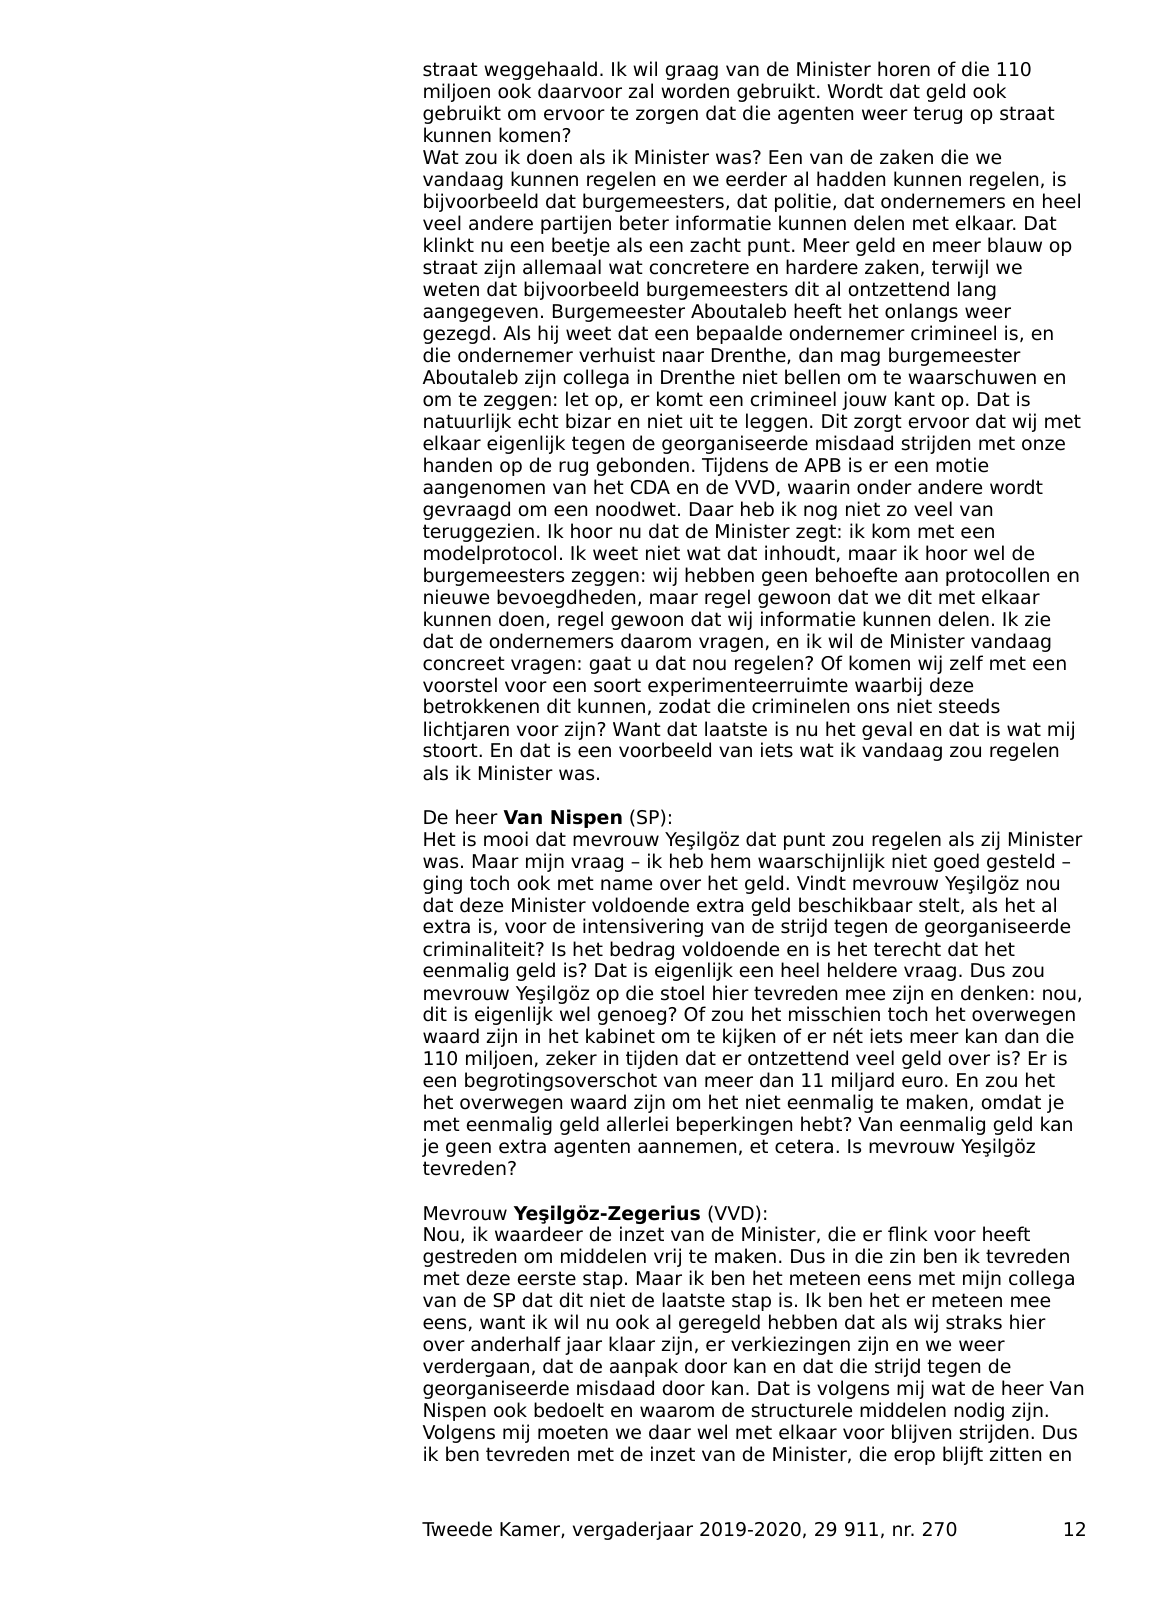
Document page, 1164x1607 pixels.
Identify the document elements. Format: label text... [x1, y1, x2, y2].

text Nou, ik waardeer de inzet van de Minister, die er flink voor heeft gestreden om middelen vrij te maken. Dus in die zin ben ik tevreden met deze eerste stap. Maar ik ben het meteen eens met mijn collega van de SP dat dit niet de laatste stap is. Ik ben het er meteen mee eens, want ik wil nu ook al geregeld hebben dat als wij straks hier over anderhalf jaar klaar zijn, er verkiezingen zijn en we weer verdergaan, dat de aanpak door kan en dat die strijd tegen de georganiseerde misdaad door kan. Dat is volgens mij wat de heer Van Nispen ook bedoelt en waarom de structurele middelen nodig zijn. Volgens mij moeten we daar wel met elkaar voor blijven strijden. Dus ik ben tevreden met de inzet van de Minister, die erop blijft zitten en [422, 1224, 1087, 1466]
text Het is mooi dat mevrouw Yeşilgöz dat punt zou regelen als zij Minister was. Maar mijn vraag – ik heb hem waarschijnlijk niet goed gesteld – ging toch ook met name over het geld. Vindt mevrouw Yeşilgöz nou dat deze Minister voldoende extra geld beschikbaar stelt, als het al extra is, voor de intensivering van de strijd tegen de georganiseerde criminaliteit? Is het bedrag voldoende en is het terecht dat het eenmalig geld is? Dat is eigenlijk een heel heldere vraag. Dus zou mevrouw Yeşilgöz op die stoel hier tevreden mee zijn en denken: nou, dit is eigenlijk wel genoeg? Of zou het misschien toch het overwegen waard zijn in het kabinet om te kijken of er nét iets meer kan dan die 110 miljoen, zeker in tijden dat er ontzettend veel geld over is? Er is een begrotingsoverschot van meer dan 11 miljard euro. En zou het het overwegen waard zijn om het niet eenmalig te maken, omdat je met eenmalig geld allerlei beperkingen hebt? Van eenmalig geld kan je geen extra agenten aannemen, et cetera. Is mevrouw Yeşilgöz tevreden? [422, 828, 1087, 1180]
text straat weggehaald. Ik wil graag van de Minister horen of die 110 miljoen ook daarvoor zal worden gebruikt. Wordt dat geld ook gebruikt om ervoor te zorgen dat die agenten weer terug op straat kunnen komen? [422, 59, 1087, 147]
text Wat zou ik doen als ik Minister was? Een van de zaken die we vandaag kunnen regelen en we eerder al hadden kunnen regelen, is bijvoorbeeld dat burgemeesters, dat politie, dat ondernemers en heel veel andere partijen beter informatie kunnen delen met elkaar. Dat klinkt nu een beetje als een zacht punt. Meer geld en meer blauw op straat zijn allemaal wat concretere en hardere zaken, terwijl we weten dat bijvoorbeeld burgemeesters dit al ontzettend lang aangegeven. Burgemeester Aboutaleb heeft het onlangs weer gezegd. Als hij weet dat een bepaalde ondernemer crimineel is, en die ondernemer verhuist naar Drenthe, dan mag burgemeester Aboutaleb zijn collega in Drenthe niet bellen om te waarschuwen en om te zeggen: let op, er komt een crimineel jouw kant op. Dat is natuurlijk echt bizar en niet uit te leggen. Dit zorgt ervoor dat wij met elkaar eigenlijk tegen de georganiseerde misdaad strijden met onze handen op de rug gebonden. Tijdens de APB is er een motie aangenomen van het CDA en de VVD, waarin onder andere wordt gevraagd om een noodwet. Daar heb ik nog niet zo veel van teruggezien. Ik hoor nu dat de Minister zegt: ik kom met een modelprotocol. Ik weet niet wat dat inhoudt, maar ik hoor wel de burgemeesters zeggen: wij hebben geen behoefte aan protocollen en nieuwe bevoegdheden, maar regel gewoon dat we dit met elkaar kunnen doen, regel gewoon dat wij informatie kunnen delen. Ik zie dat de ondernemers daarom vragen, en ik wil de Minister vandaag concreet vragen: gaat u dat nou regelen? Of komen wij zelf met een voorstel voor een soort experimenteerruimte waarbij deze betrokkenen dit kunnen, zodat die criminelen ons niet steeds lichtjaren voor zijn? Want dat laatste is nu het geval en dat is wat mij stoort. En dat is een voorbeeld van iets wat ik vandaag zou regelen als ik Minister was. [422, 147, 1087, 784]
text De heer Van Nispen (SP): [422, 807, 1087, 828]
text Mevrouw Yeşilgöz-Zegerius (VVD): [422, 1202, 1087, 1224]
